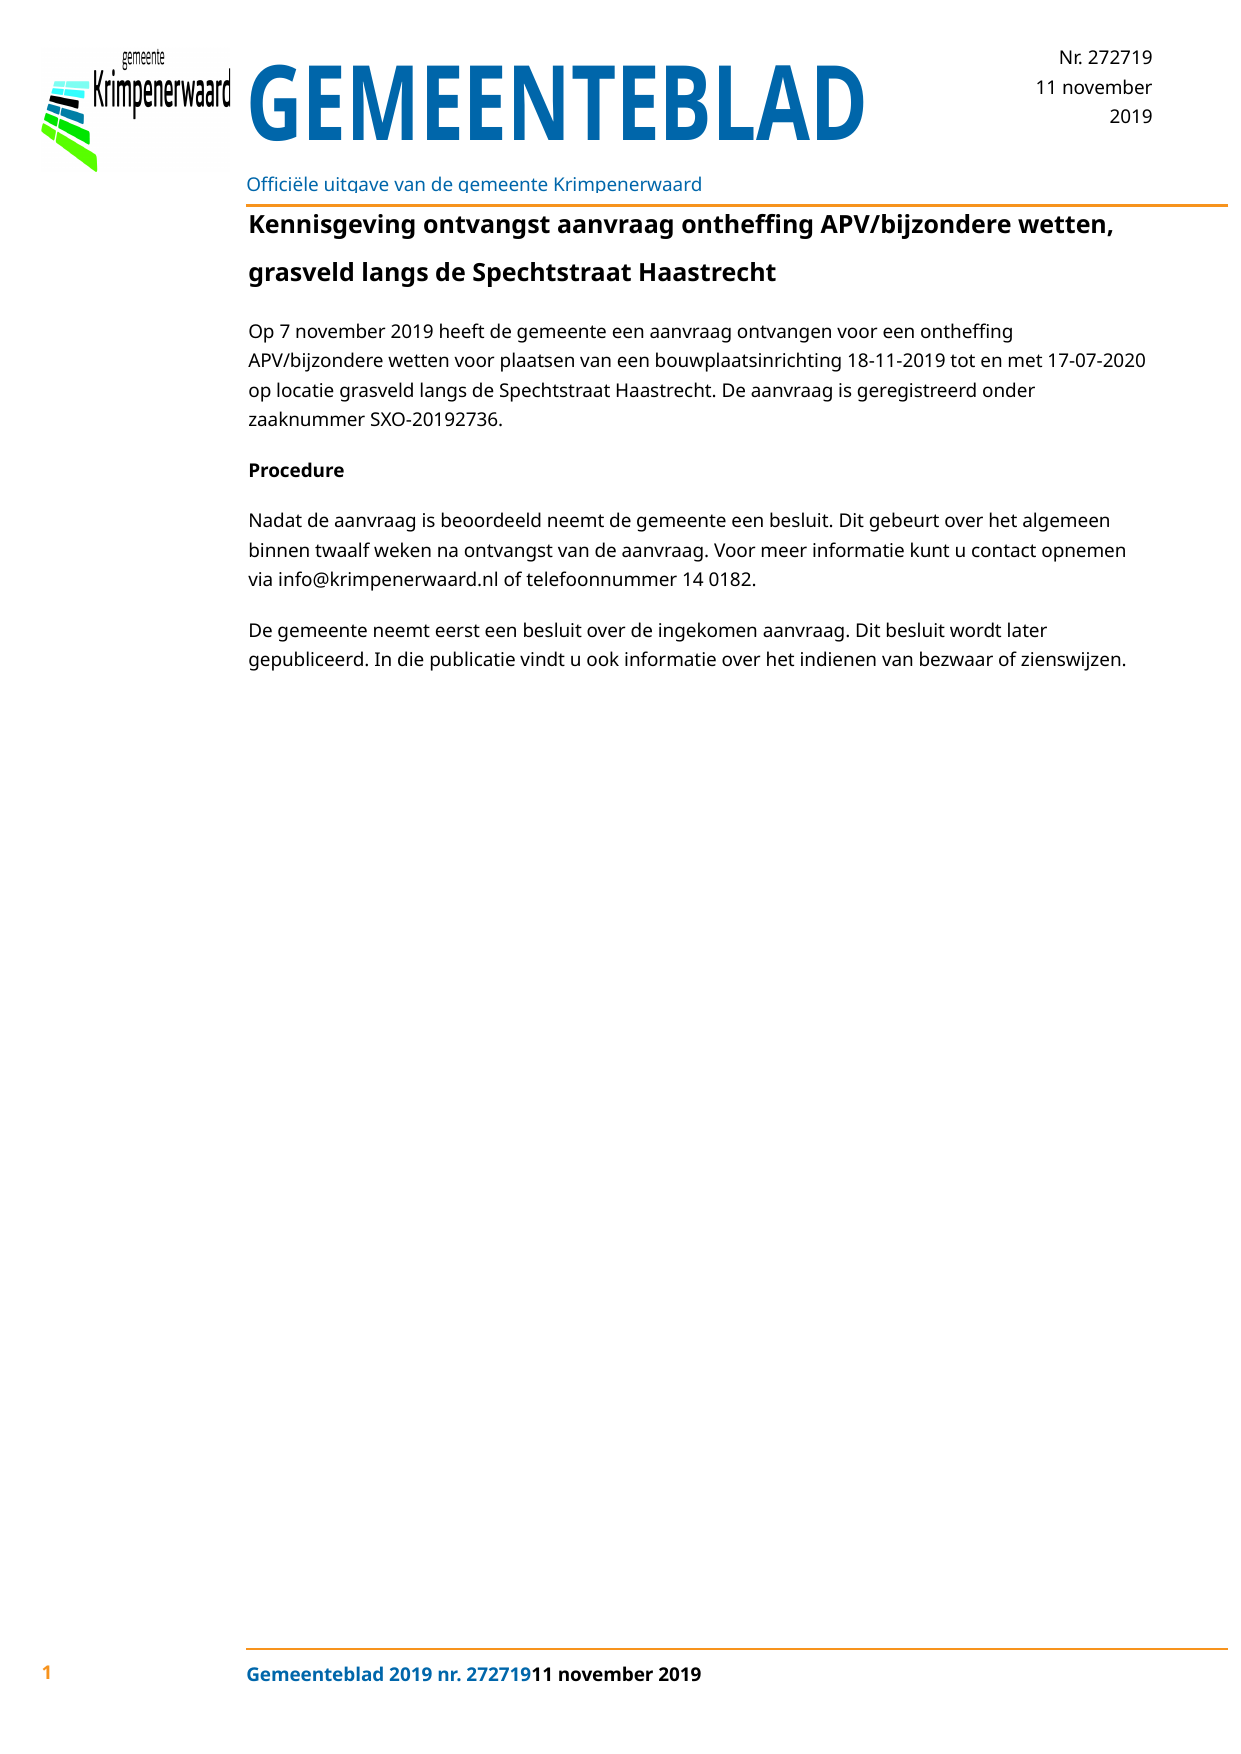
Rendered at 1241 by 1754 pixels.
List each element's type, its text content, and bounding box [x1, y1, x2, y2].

picture [41, 47, 231, 172]
text Kennisgeving ontvangst aanvraag ontheffing APV/bijzondere wetten, grasveld langs de Spechtstraat Haastrecht [248, 207, 1152, 288]
text Procedure [248, 457, 1152, 483]
text Nadat de aanvraag is beoordeeld neemt de gemeente een besluit. Dit gebeurt over het algemeen binnen twaalf weken na ontvangst van de aanvraag. Voor meer informatie kunt u contact opnemen via info@krimpenerwaard.nl of telefoonnummer 14 0182. [248, 507, 1152, 592]
text Op 7 november 2019 heeft de gemeente een aanvraag ontvangen voor een ontheffing APV/bijzondere wetten voor plaatsen van een bouwplaatsinrichting 18-11-2019 tot en met 17-07-2020 op locatie grasveld langs de Spechtstraat Haastrecht. De aanvraag is geregistreerd onder zaaknummer SXO-20192736. [248, 318, 1152, 432]
text De gemeente neemt eerst een besluit over de ingekomen aanvraag. Dit besluit wordt later gepubliceerd. In die publicatie vindt u ook informatie over het indienen van bezwaar of zienswijzen. [248, 617, 1152, 672]
